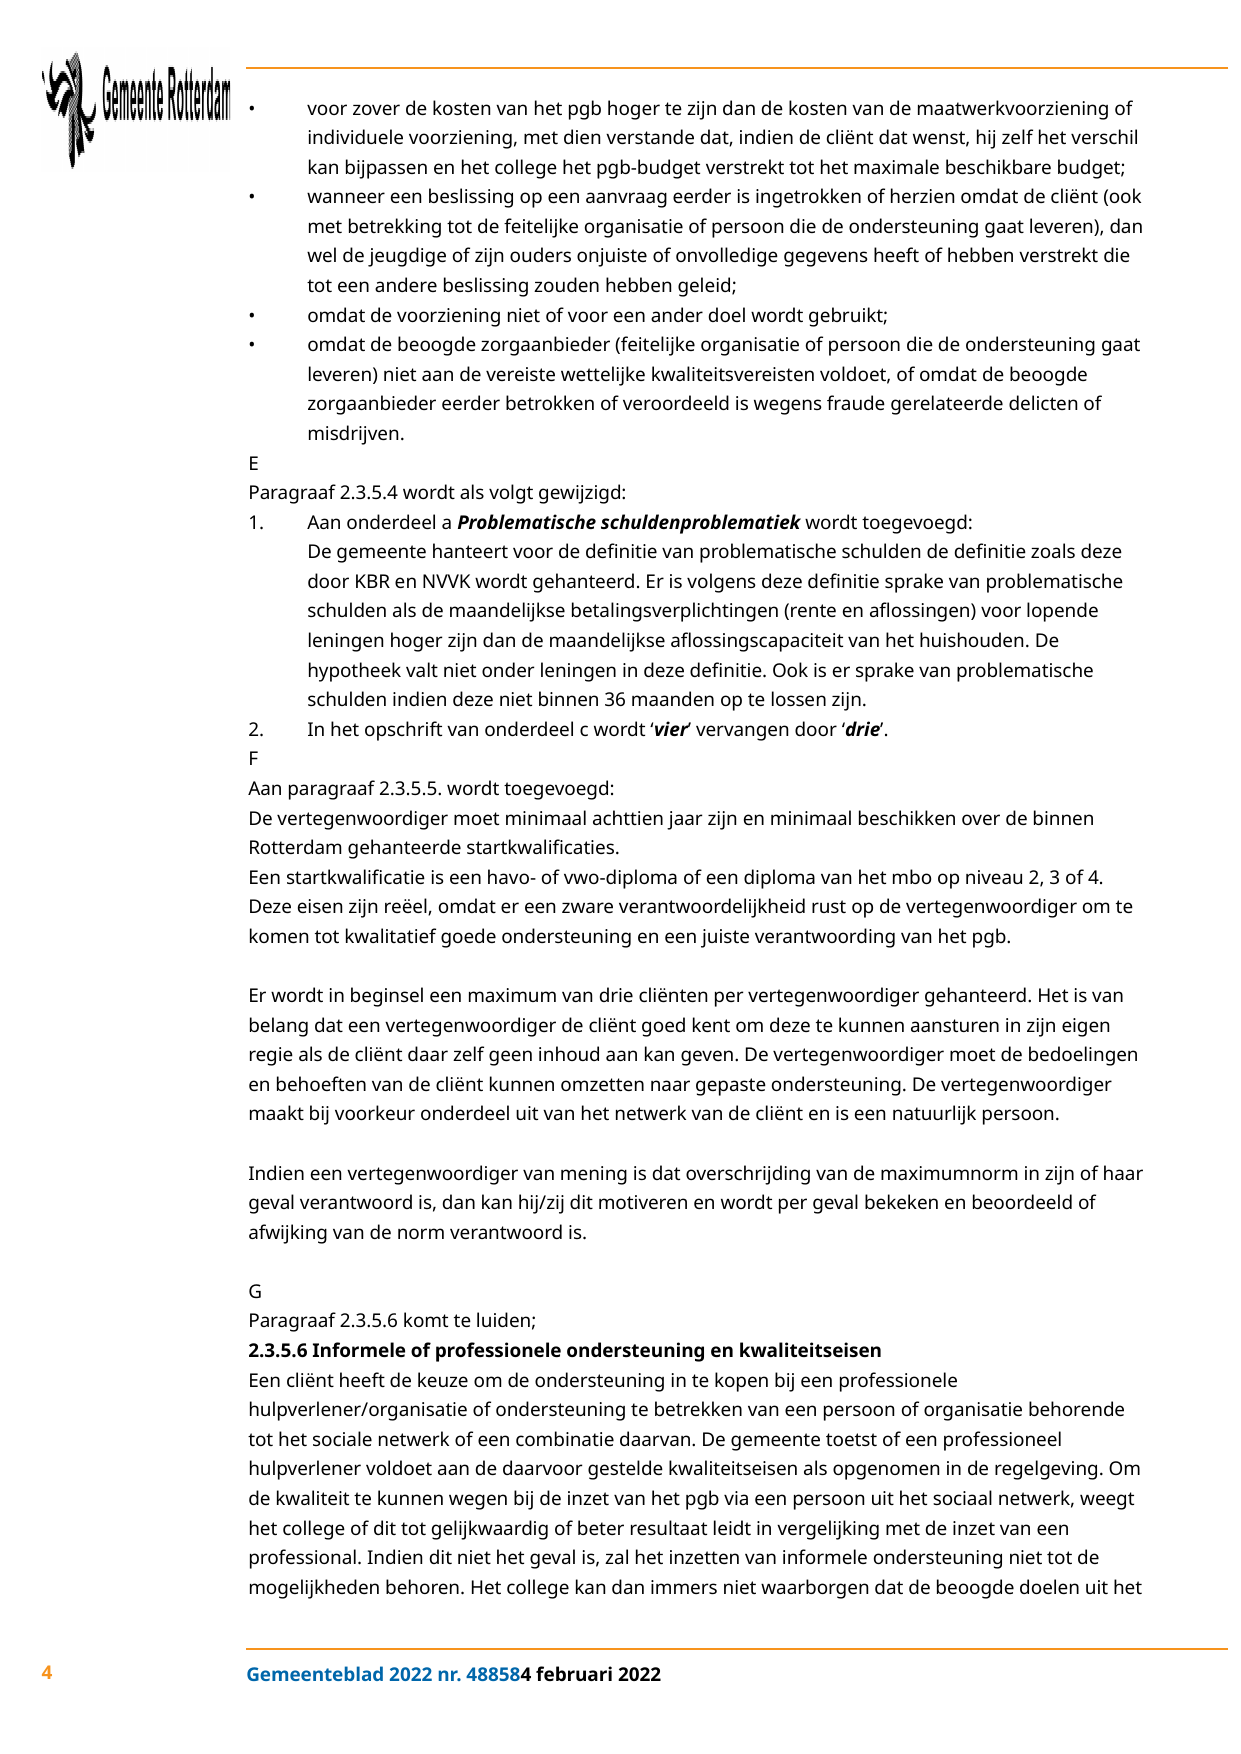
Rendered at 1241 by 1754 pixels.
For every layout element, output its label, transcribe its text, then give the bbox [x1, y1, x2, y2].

text Indien een vertegenwoordiger van mening is dat overschrijding van de maximumnorm in zijn of haar geval verantwoord is, dan kan hij/zij dit motiveren en wordt per geval bekeken en beoordeeld of afwijking van de norm verantwoord is. [248, 1160, 1152, 1245]
list omdat de voorziening niet of voor een ander doel wordt gebruikt; [248, 302, 1152, 328]
list voor zover de kosten van het pgb hoger te zijn dan de kosten van de maatwerkvoorziening of individuele voorziening, met dien verstande dat, indien de cliënt dat wenst, hij zelf het verschil kan bijpassen en het college het pgb-budget verstrekt tot het maximale beschikbare budget; [248, 95, 1152, 180]
text E [248, 450, 1152, 476]
text G [248, 1278, 1152, 1304]
text Een startkwalificatie is een havo- of vwo-diploma of een diploma van het mbo op niveau 2, 3 of 4. Deze eisen zijn reëel, omdat er een zware verantwoordelijkheid rust op de vertegenwoordiger om te komen tot kwalitatief goede ondersteuning en een juiste verantwoording van het pgb. [248, 864, 1152, 949]
text Aan paragraaf 2.3.5.5. wordt toegevoegd: [248, 775, 1152, 801]
list wanneer een beslissing op een aanvraag eerder is ingetrokken of herzien omdat de cliënt (ook met betrekking tot de feitelijke organisatie of persoon die de ondersteuning gaat leveren), dan wel de jeugdige of zijn ouders onjuiste of onvolledige gegevens heeft of hebben verstrekt die tot een andere beslissing zouden hebben geleid; [248, 183, 1152, 298]
text 2.3.5.6 Informele of professionele ondersteuning en kwaliteitseisen [248, 1337, 1152, 1363]
list In het opschrift van onderdeel c wordt ‘vier’ vervangen door ‘drie’. [248, 716, 1152, 742]
text F [248, 746, 1152, 771]
text De vertegenwoordiger moet minimaal achttien jaar zijn en minimaal beschikken over de binnen Rotterdam gehanteerde startkwalificaties. [248, 805, 1152, 860]
list omdat de beoogde zorgaanbieder (feitelijke organisatie of persoon die de ondersteuning gaat leveren) niet aan de vereiste wettelijke kwaliteitsvereisten voldoet, of omdat de beoogde zorgaanbieder eerder betrokken of veroordeeld is wegens fraude gerelateerde delicten of misdrijven. [248, 331, 1152, 446]
text Een cliënt heeft de keuze om de ondersteuning in te kopen bij een professionele hulpverlener/organisatie of ondersteuning te betrekken van een persoon of organisatie behorende tot het sociale netwerk of een combinatie daarvan. De gemeente toetst of een professioneel hulpverlener voldoet aan de daarvoor gestelde kwaliteitseisen als opgenomen in de regelgeving. Om de kwaliteit te kunnen wegen bij de inzet van het pgb via een persoon uit het sociaal netwerk, weegt het college of dit tot gelijkwaardig of beter resultaat leidt in vergelijking met de inzet van een professional. Indien dit niet het geval is, zal het inzetten van informele ondersteuning niet tot de mogelijkheden behoren. Het college kan dan immers niet waarborgen dat de beoogde doelen uit het [248, 1367, 1152, 1600]
text Paragraaf 2.3.5.6 komt te luiden; [248, 1308, 1152, 1333]
list De gemeente hanteert voor de definitie van problematische schulden de definitie zoals deze door KBR en NVVK wordt gehanteerd. Er is volgens deze definitie sprake van problematische schulden als de maandelijkse betalingsverplichtingen (rente en aflossingen) voor lopende leningen hoger zijn dan de maandelijkse aflossingscapaciteit van het huishouden. De hypotheek valt niet onder leningen in deze definitie. Ook is er sprake van problematische schulden indien deze niet binnen 36 maanden op te lossen zijn. [248, 538, 1152, 712]
picture [41, 47, 231, 172]
list Aan onderdeel a Problematische schuldenproblematiek wordt toegevoegd: [248, 509, 1152, 535]
text Er wordt in beginsel een maximum van drie cliënten per vertegenwoordiger gehanteerd. Het is van belang dat een vertegenwoordiger de cliënt goed kent om deze te kunnen aansturen in zijn eigen regie als de cliënt daar zelf geen inhoud aan kan geven. De vertegenwoordiger moet de bedoelingen en behoeften van de cliënt kunnen omzetten naar gepaste ondersteuning. De vertegenwoordiger maakt bij voorkeur onderdeel uit van het netwerk van de cliënt en is een natuurlijk persoon. [248, 982, 1152, 1126]
text Paragraaf 2.3.5.4 wordt als volgt gewijzigd: [248, 479, 1152, 505]
